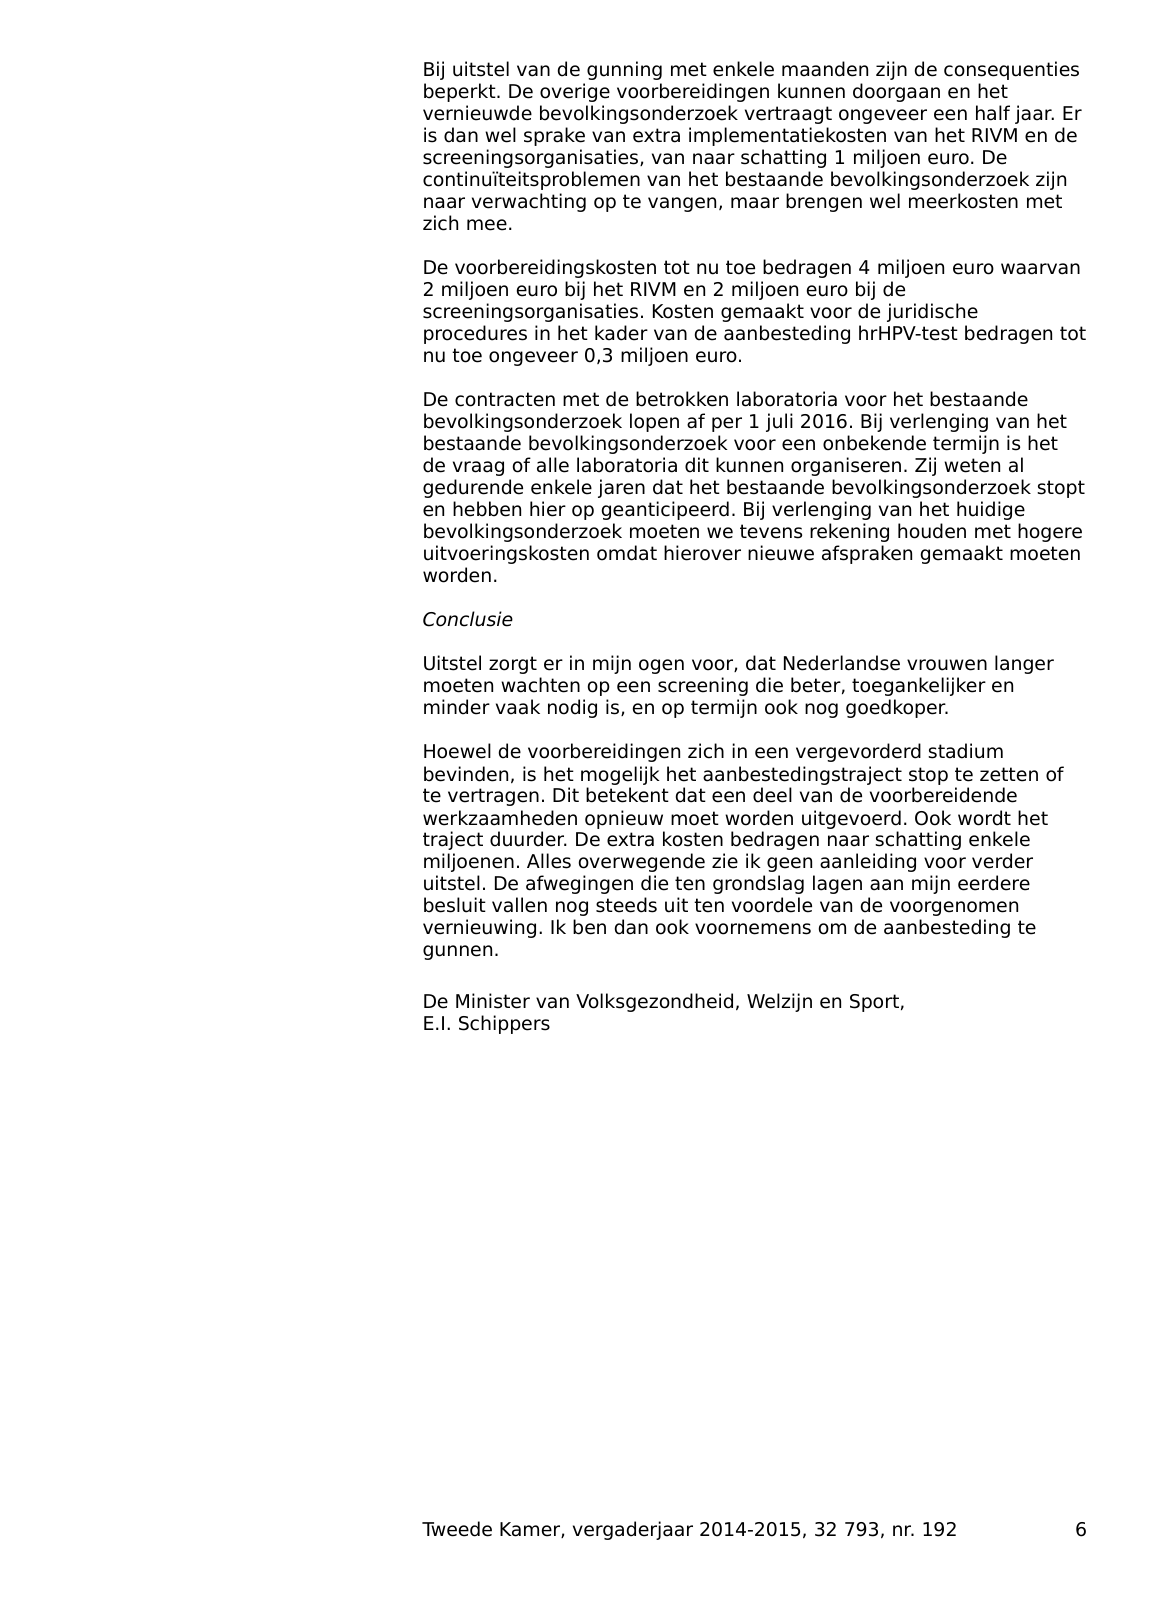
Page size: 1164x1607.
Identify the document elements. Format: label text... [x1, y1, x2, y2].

subtitle Conclusie [422, 609, 1087, 631]
text De voorbereidingskosten tot nu toe bedragen 4 miljoen euro waarvan 2 miljoen euro bij het RIVM en 2 miljoen euro bij de screeningsorganisaties. Kosten gemaakt voor de juridische procedures in het kader van de aanbesteding hrHPV-test bedragen tot nu toe ongeveer 0,3 miljoen euro. [422, 257, 1087, 367]
text Hoewel de voorbereidingen zich in een vergevorderd stadium bevinden, is het mogelijk het aanbestedingstraject stop te zetten of te vertragen. Dit betekent dat een deel van de voorbereidende werkzaamheden opnieuw moet worden uitgevoerd. Ook wordt het traject duurder. De extra kosten bedragen naar schatting enkele miljoenen. Alles overwegende zie ik geen aanleiding voor verder uitstel. De afwegingen die ten grondslag lagen aan mijn eerdere besluit vallen nog steeds uit ten voordele van de voorgenomen vernieuwing. Ik ben dan ook voornemens om de aanbesteding te gunnen. [422, 741, 1087, 961]
text De Minister van Volksgezondheid, Welzijn en Sport, E.I. Schippers [422, 991, 1087, 1035]
text De contracten met de betrokken laboratoria voor het bestaande bevolkingsonderzoek lopen af per 1 juli 2016. Bij verlenging van het bestaande bevolkingsonderzoek voor een onbekende termijn is het de vraag of alle laboratoria dit kunnen organiseren. Zij weten al gedurende enkele jaren dat het bestaande bevolkingsonderzoek stopt en hebben hier op geanticipeerd. Bij verlenging van het huidige bevolkingsonderzoek moeten we tevens rekening houden met hogere uitvoeringskosten omdat hierover nieuwe afspraken gemaakt moeten worden. [422, 389, 1087, 587]
text Uitstel zorgt er in mijn ogen voor, dat Nederlandse vrouwen langer moeten wachten op een screening die beter, toegankelijker en minder vaak nodig is, en op termijn ook nog goedkoper. [422, 653, 1087, 719]
text Bij uitstel van de gunning met enkele maanden zijn de consequenties beperkt. De overige voorbereidingen kunnen doorgaan en het vernieuwde bevolkingsonderzoek vertraagt ongeveer een half jaar. Er is dan wel sprake van extra implementatiekosten van het RIVM en de screeningsorganisaties, van naar schatting 1 miljoen euro. De continuïteitsproblemen van het bestaande bevolkingsonderzoek zijn naar verwachting op te vangen, maar brengen wel meerkosten met zich mee. [422, 59, 1087, 235]
